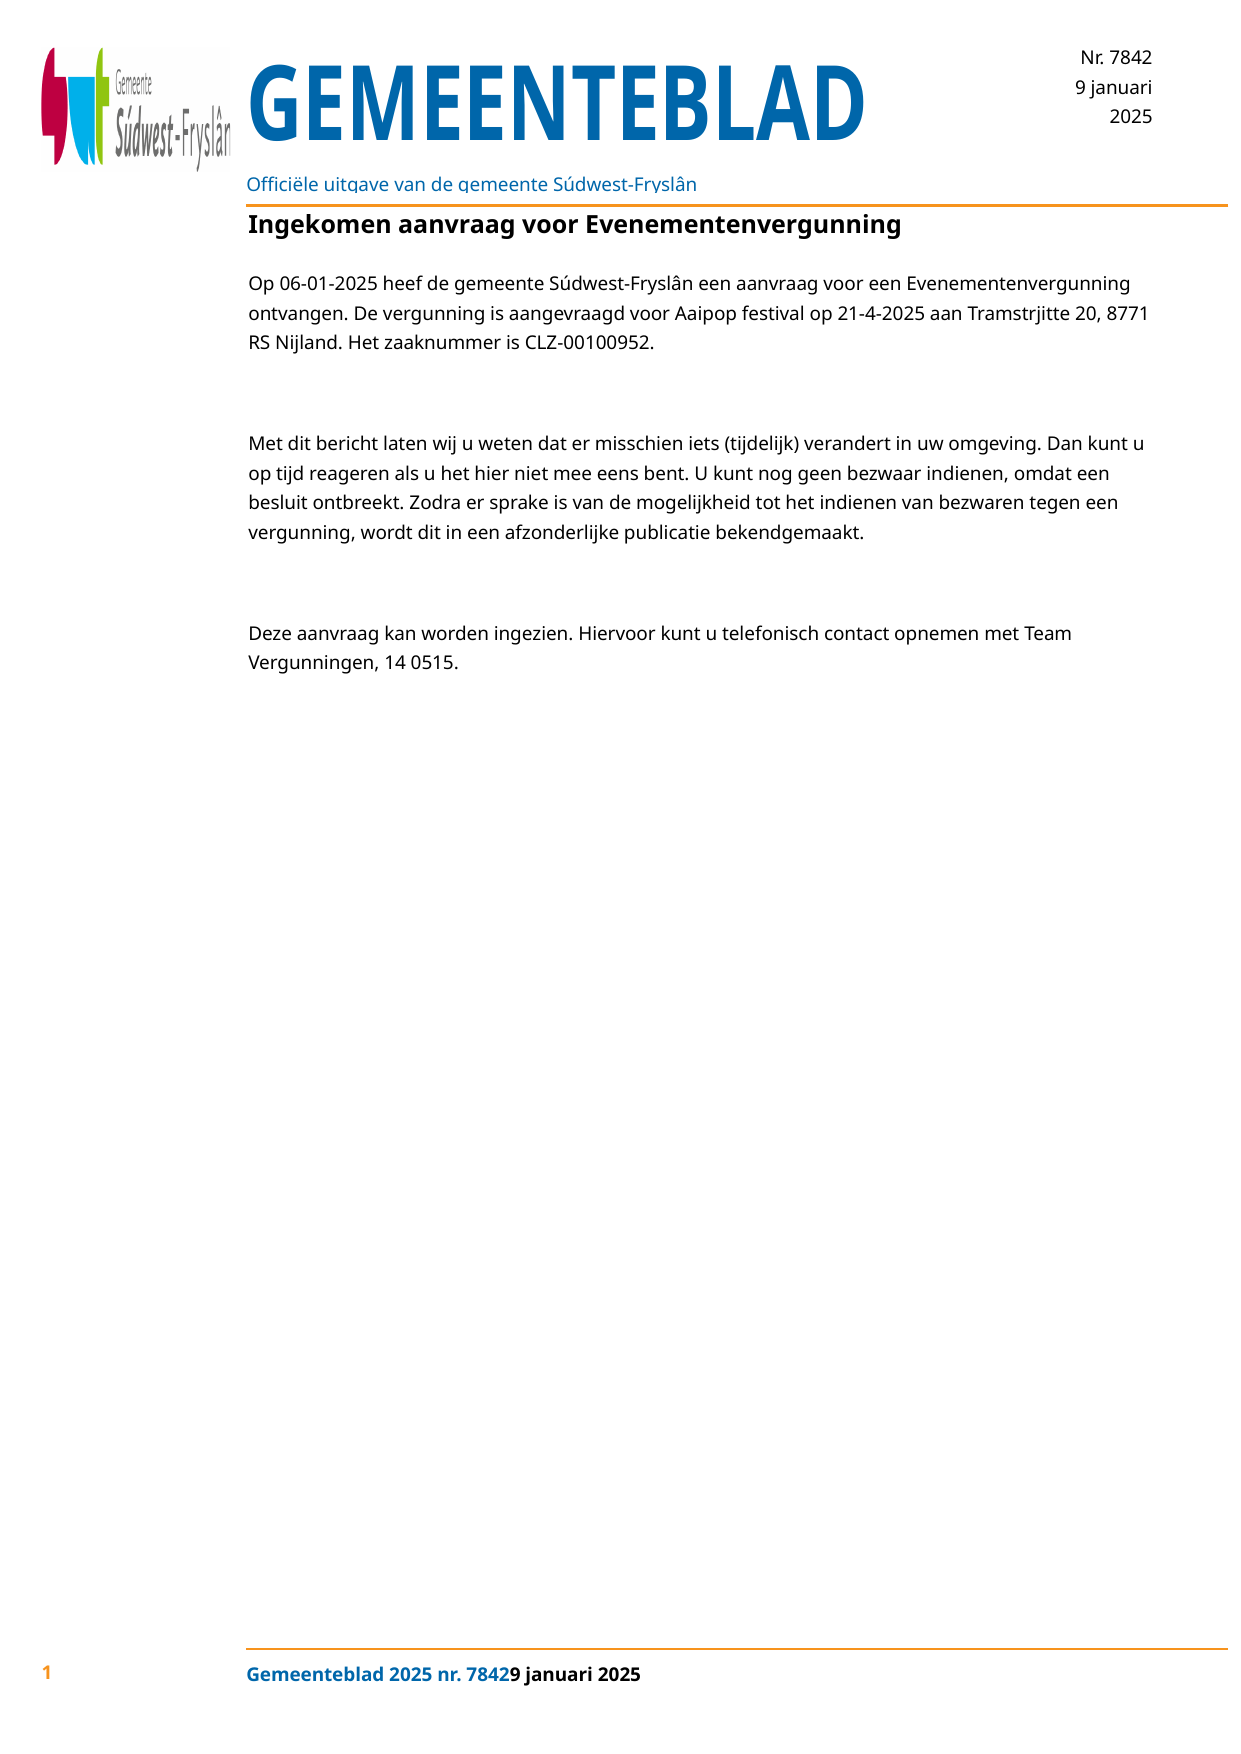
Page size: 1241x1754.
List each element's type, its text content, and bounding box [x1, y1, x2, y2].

text Ingekomen aanvraag voor Evenementenvergunning [248, 207, 1152, 241]
text Op 06-01-2025 heef de gemeente Súdwest-Fryslân een aanvraag voor een Evenementenvergunning ontvangen. De vergunning is aangevraagd voor Aaipop festival op 21-4-2025 aan Tramstrjitte 20, 8771 RS Nijland. Het zaaknummer is CLZ-00100952. [248, 270, 1152, 355]
text Deze aanvraag kan worden ingezien. Hiervoor kunt u telefonisch contact opnemen met Team Vergunningen, 14 0515. [248, 620, 1152, 675]
picture [41, 47, 231, 172]
text Met dit bericht laten wij u weten dat er misschien iets (tijdelijk) verandert in uw omgeving. Dan kunt u op tijd reageren als u het hier niet mee eens bent. U kunt nog geen bezwaar indienen, omdat een besluit ontbreekt. Zodra er sprake is van de mogelijkheid tot het indienen van bezwaren tegen een vergunning, wordt dit in een afzonderlijke publicatie bekendgemaakt. [248, 430, 1152, 545]
